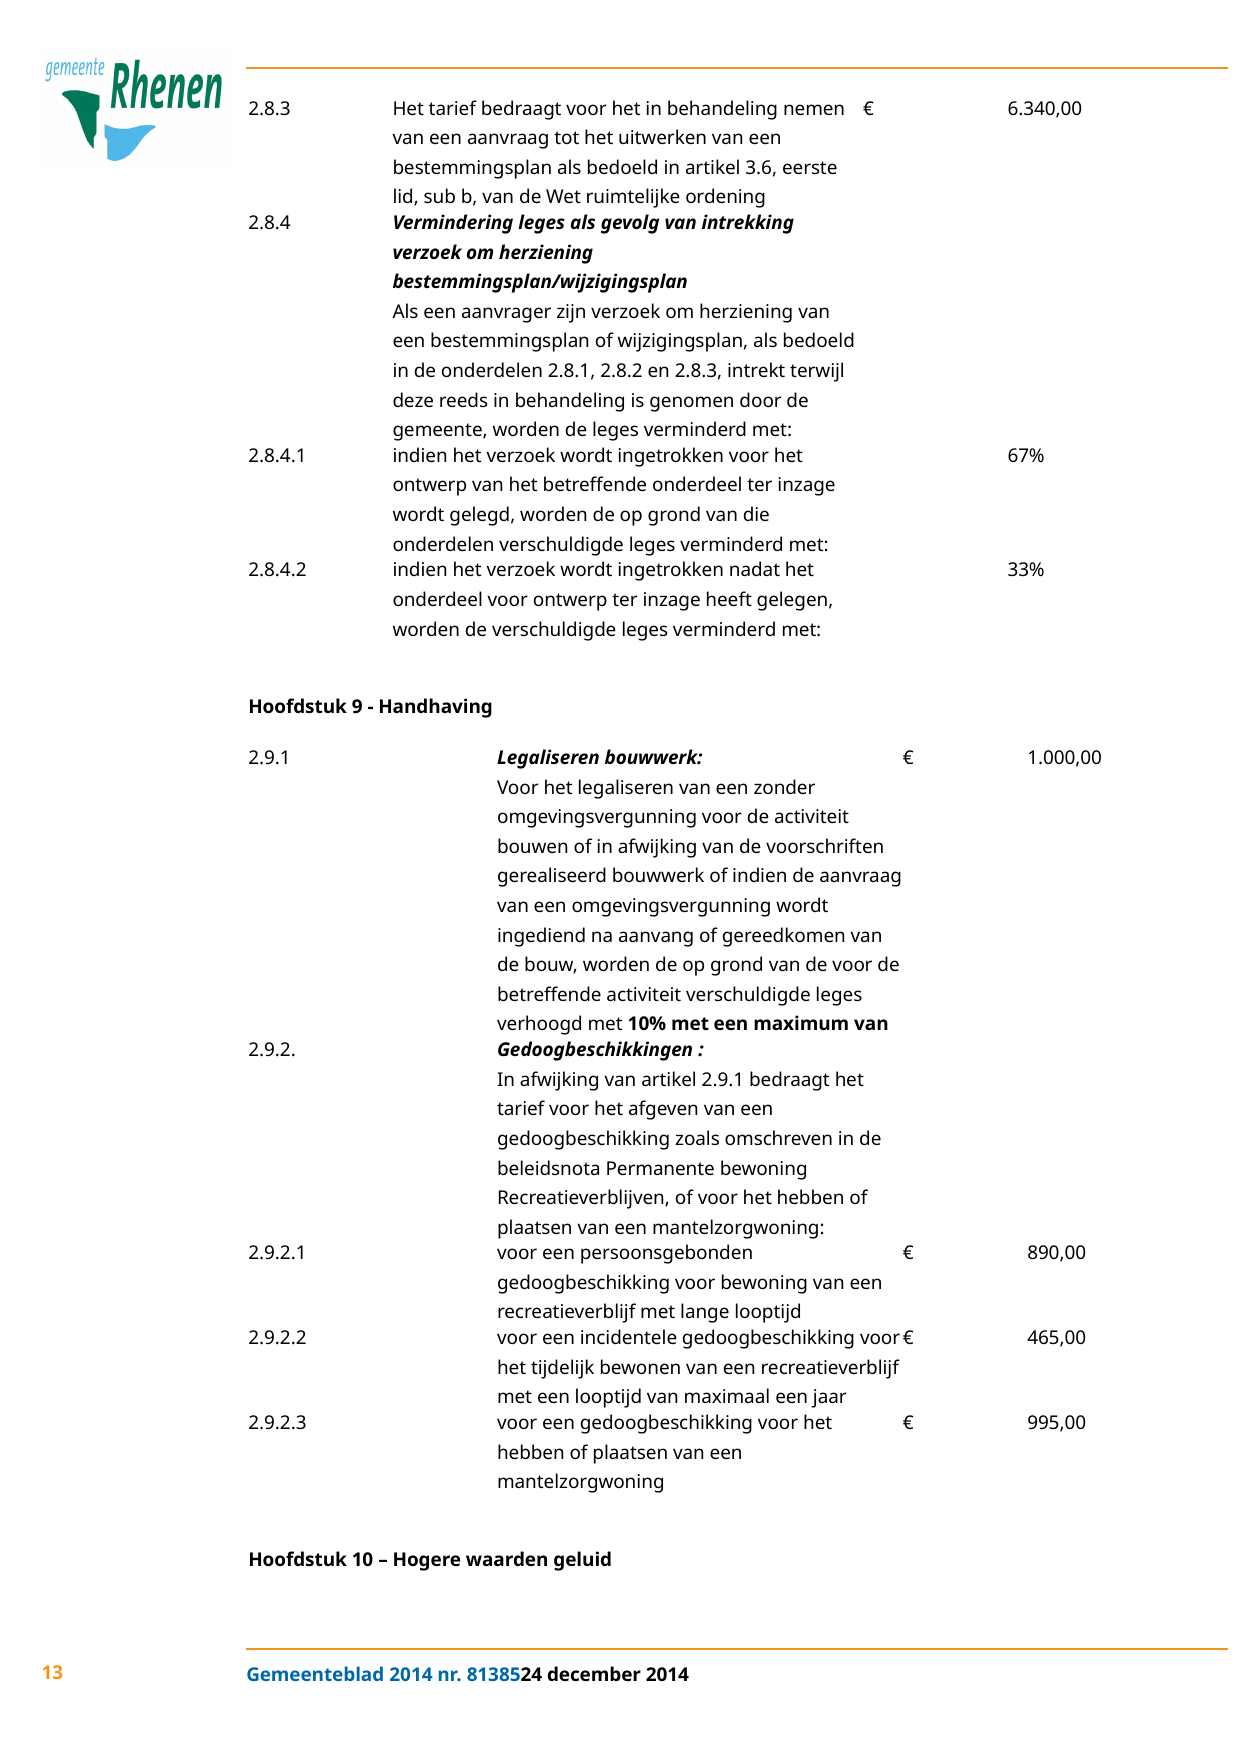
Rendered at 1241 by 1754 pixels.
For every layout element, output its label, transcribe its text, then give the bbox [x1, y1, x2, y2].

table_cell 2.8.4 [248, 209, 392, 442]
table_cell € [903, 744, 1027, 1036]
table_cell 465,00 [1027, 1325, 1152, 1409]
table_cell € [903, 1240, 1027, 1324]
table_cell [903, 719, 1027, 744]
table_cell [1027, 719, 1152, 744]
table_cell 6.340,00 [1007, 95, 1152, 209]
table_cell [863, 209, 1007, 442]
table_cell € [903, 1325, 1027, 1409]
table_cell 67% [1007, 442, 1152, 557]
table_cell [863, 442, 1007, 557]
table_cell [1007, 209, 1152, 442]
table_cell 33% [1007, 557, 1152, 641]
table_cell 2.8.4.1 [248, 442, 392, 557]
table_cell [373, 719, 903, 744]
picture [41, 47, 231, 172]
table_cell 1.000,00 [1027, 744, 1152, 1036]
table_cell 2.9.2. [248, 1036, 497, 1239]
table_cell [248, 719, 372, 744]
table_cell 2.9.2.1 [248, 1240, 497, 1324]
table_cell voor een incidentele gedoogbeschikking voor het tijdelijk bewonen van een recreatieverblijf met een looptijd van maximaal een jaar [497, 1325, 903, 1409]
table_cell [1027, 1036, 1152, 1239]
table_cell Gedoogbeschikkingen : In afwijking van artikel 2.9.1 bedraagt het tarief voor het afgeven van een gedoogbeschikking zoals omschreven in de beleidsnota Permanente bewoning Recreatieverblijven, of voor het hebben of plaatsen van een mantelzorgwoning: [497, 1036, 903, 1239]
table_cell voor een gedoogbeschikking voor het hebben of plaatsen van een mantelzorgwoning [497, 1409, 903, 1494]
table_cell [1007, 1571, 1152, 1597]
table_cell Legaliseren bouwwerk: Voor het legaliseren van een zonder omgevingsvergunning voor de activiteit bouwen of in afwijking van de voorschriften gerealiseerd bouwwerk of indien de aanvraag van een omgevingsvergunning wordt ingediend na aanvang of gereedkomen van de bouw, worden de op grond van de voor de betreffende activiteit verschuldigde leges verhoogd met 10% met een maximum van [497, 744, 903, 1036]
table_cell 2.9.2.3 [248, 1409, 497, 1494]
table_cell € [863, 95, 1007, 209]
table_cell indien het verzoek wordt ingetrokken voor het ontwerp van het betreffende onderdeel ter inzage wordt gelegd, worden de op grond van die onderdelen verschuldigde leges verminderd met: [392, 442, 863, 557]
table_cell voor een persoonsgebonden gedoogbeschikking voor bewoning van een recreatieverblijf met lange looptijd [497, 1240, 903, 1324]
table_header Hoofdstuk 9 - Handhaving [248, 693, 1152, 719]
table_cell Het tarief bedraagt voor het in behandeling nemen van een aanvraag tot het uitwerken van een bestemmingsplan als bedoeld in artikel 3.6, eerste lid, sub b, van de Wet ruimtelijke ordening [392, 95, 863, 209]
table_cell [863, 557, 1007, 641]
table_cell [903, 1036, 1027, 1239]
table_header Hoofdstuk 10 – Hogere waarden geluid [248, 1546, 1152, 1571]
table_cell indien het verzoek wordt ingetrokken nadat het onderdeel voor ontwerp ter inzage heeft gelegen, worden de verschuldigde leges verminderd met: [392, 557, 863, 641]
table_cell 2.9.1 [248, 744, 497, 1036]
table_cell 2.8.3 [248, 95, 392, 209]
table_cell Vermindering leges als gevolg van intrekking verzoek om herziening bestemmingsplan/wijzigingsplan Als een aanvrager zijn verzoek om herziening van een bestemmingsplan of wijzigingsplan, als bedoeld in de onderdelen 2.8.1, 2.8.2 en 2.8.3, intrekt terwijl deze reeds in behandeling is genomen door de gemeente, worden de leges verminderd met: [392, 209, 863, 442]
table_cell 2.8.4.2 [248, 557, 392, 641]
table_cell 890,00 [1027, 1240, 1152, 1324]
table_cell [863, 1571, 1007, 1597]
table_cell [248, 1571, 392, 1597]
table_cell 2.9.2.2 [248, 1325, 497, 1409]
table_cell € [903, 1409, 1027, 1494]
table_cell [392, 1571, 863, 1597]
table_cell 995,00 [1027, 1409, 1152, 1494]
